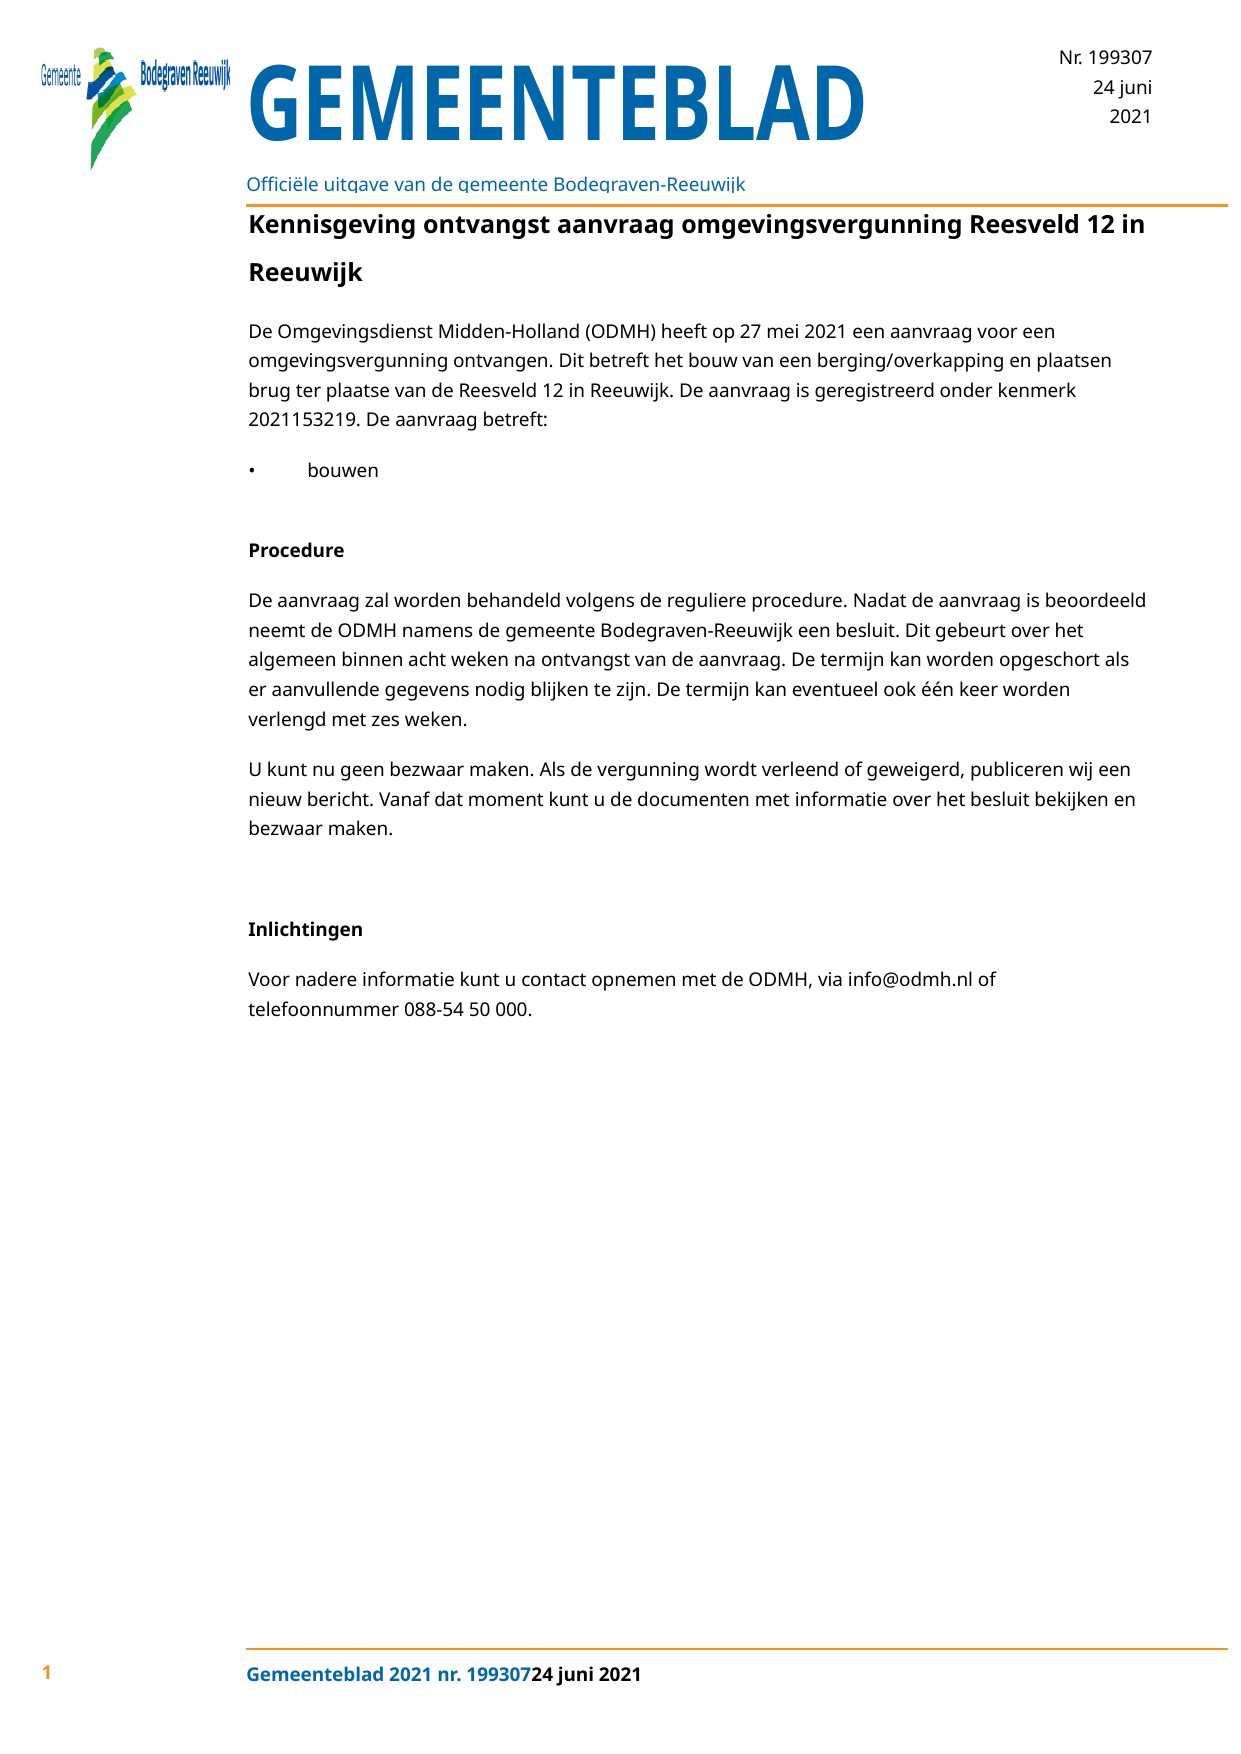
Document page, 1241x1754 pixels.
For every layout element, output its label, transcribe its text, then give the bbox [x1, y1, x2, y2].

list bouwen [248, 457, 1152, 483]
text De aanvraag zal worden behandeld volgens de reguliere procedure. Nadat de aanvraag is beoordeeld neemt de ODMH namens de gemeente Bodegraven-Reeuwijk een besluit. Dit gebeurt over het algemeen binnen acht weken na ontvangst van de aanvraag. De termijn kan worden opgeschort als er aanvullende gegevens nodig blijken te zijn. De termijn kan eventueel ook één keer worden verlengd met zes weken. [248, 587, 1152, 732]
text Kennisgeving ontvangst aanvraag omgevingsvergunning Reesveld 12 in Reeuwijk [248, 207, 1152, 288]
picture [41, 47, 231, 172]
text De Omgevingsdienst Midden-Holland (ODMH) heeft op 27 mei 2021 een aanvraag voor een omgevingsvergunning ontvangen. Dit betreft het bouw van een berging/overkapping en plaatsen brug ter plaatse van de Reesveld 12 in Reeuwijk. De aanvraag is geregistreerd onder kenmerk 2021153219. De aanvraag betreft: [248, 318, 1152, 432]
text Inlichtingen [248, 916, 1152, 942]
text U kunt nu geen bezwaar maken. Als de vergunning wordt verleend of geweigerd, publiceren wij een nieuw bericht. Vanaf dat moment kunt u de documenten met informatie over het besluit bekijken en bezwaar maken. [248, 756, 1152, 841]
text Voor nadere informatie kunt u contact opnemen met de ODMH, via info@odmh.nl of telefoonnummer 088-54 50 000. [248, 967, 1152, 1022]
text Procedure [248, 537, 1152, 563]
